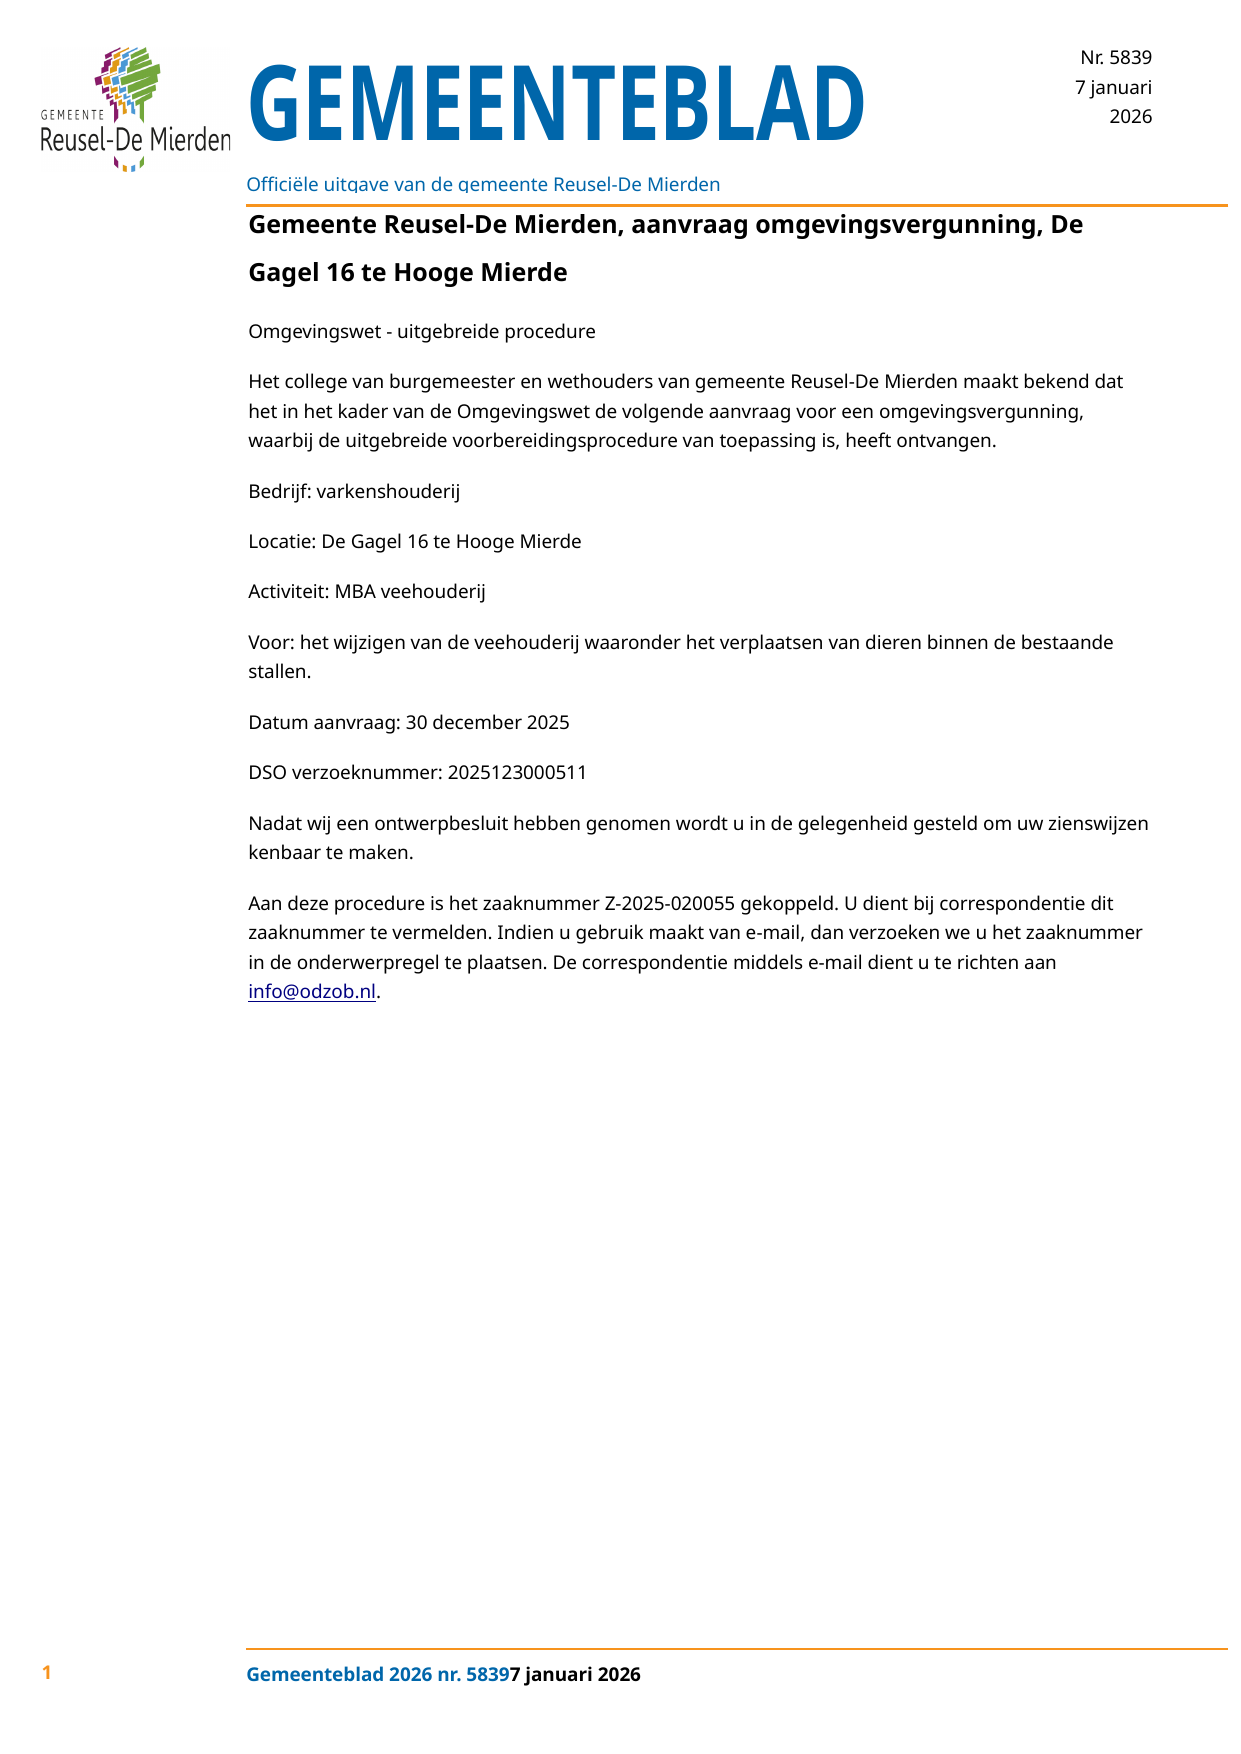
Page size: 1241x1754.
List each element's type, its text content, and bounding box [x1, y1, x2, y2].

text Voor: het wijzigen van de veehouderij waaronder het verplaatsen van dieren binnen de bestaande stallen. [248, 629, 1152, 684]
text Gemeente Reusel-De Mierden, aanvraag omgevingsvergunning, De Gagel 16 te Hooge Mierde [248, 207, 1152, 288]
text Het college van burgemeester en wethouders van gemeente ​Reusel-De Mierden maakt bekend dat het in het kader van de Omgevingswet de volgende aanvraag voor een omgevingsvergunning, waarbij de uitgebreide voorbereidingsprocedure van toepassing is, heeft ontvangen. [248, 368, 1152, 453]
text Nadat wij een ontwerpbesluit hebben genomen wordt u in de gelegenheid gesteld om uw zienswijzen kenbaar te maken. [248, 810, 1152, 865]
picture [41, 47, 231, 172]
text Activiteit: MBA veehouderij [248, 579, 1152, 604]
text Locatie: De Gagel 16​ te Hooge Mierde [248, 528, 1152, 554]
text Datum aanvraag: 30 december 2025 [248, 709, 1152, 735]
text Bedrijf: varkenshouderij [248, 478, 1152, 504]
text Omgevingswet - uitgebreide procedure [248, 318, 1152, 344]
text Aan deze procedure is het zaaknummer Z-2025-020055 gekoppeld. U dient bij correspondentie dit zaaknummer te vermelden. Indien u gebruik maakt van e-mail, dan verzoeken we u het zaaknummer in de onderwerpregel te plaatsen. De correspondentie middels e-mail dient u te richten aan info@odzob.nl. [248, 890, 1152, 1004]
text DSO verzoeknummer: 2025123000511 [248, 759, 1152, 785]
